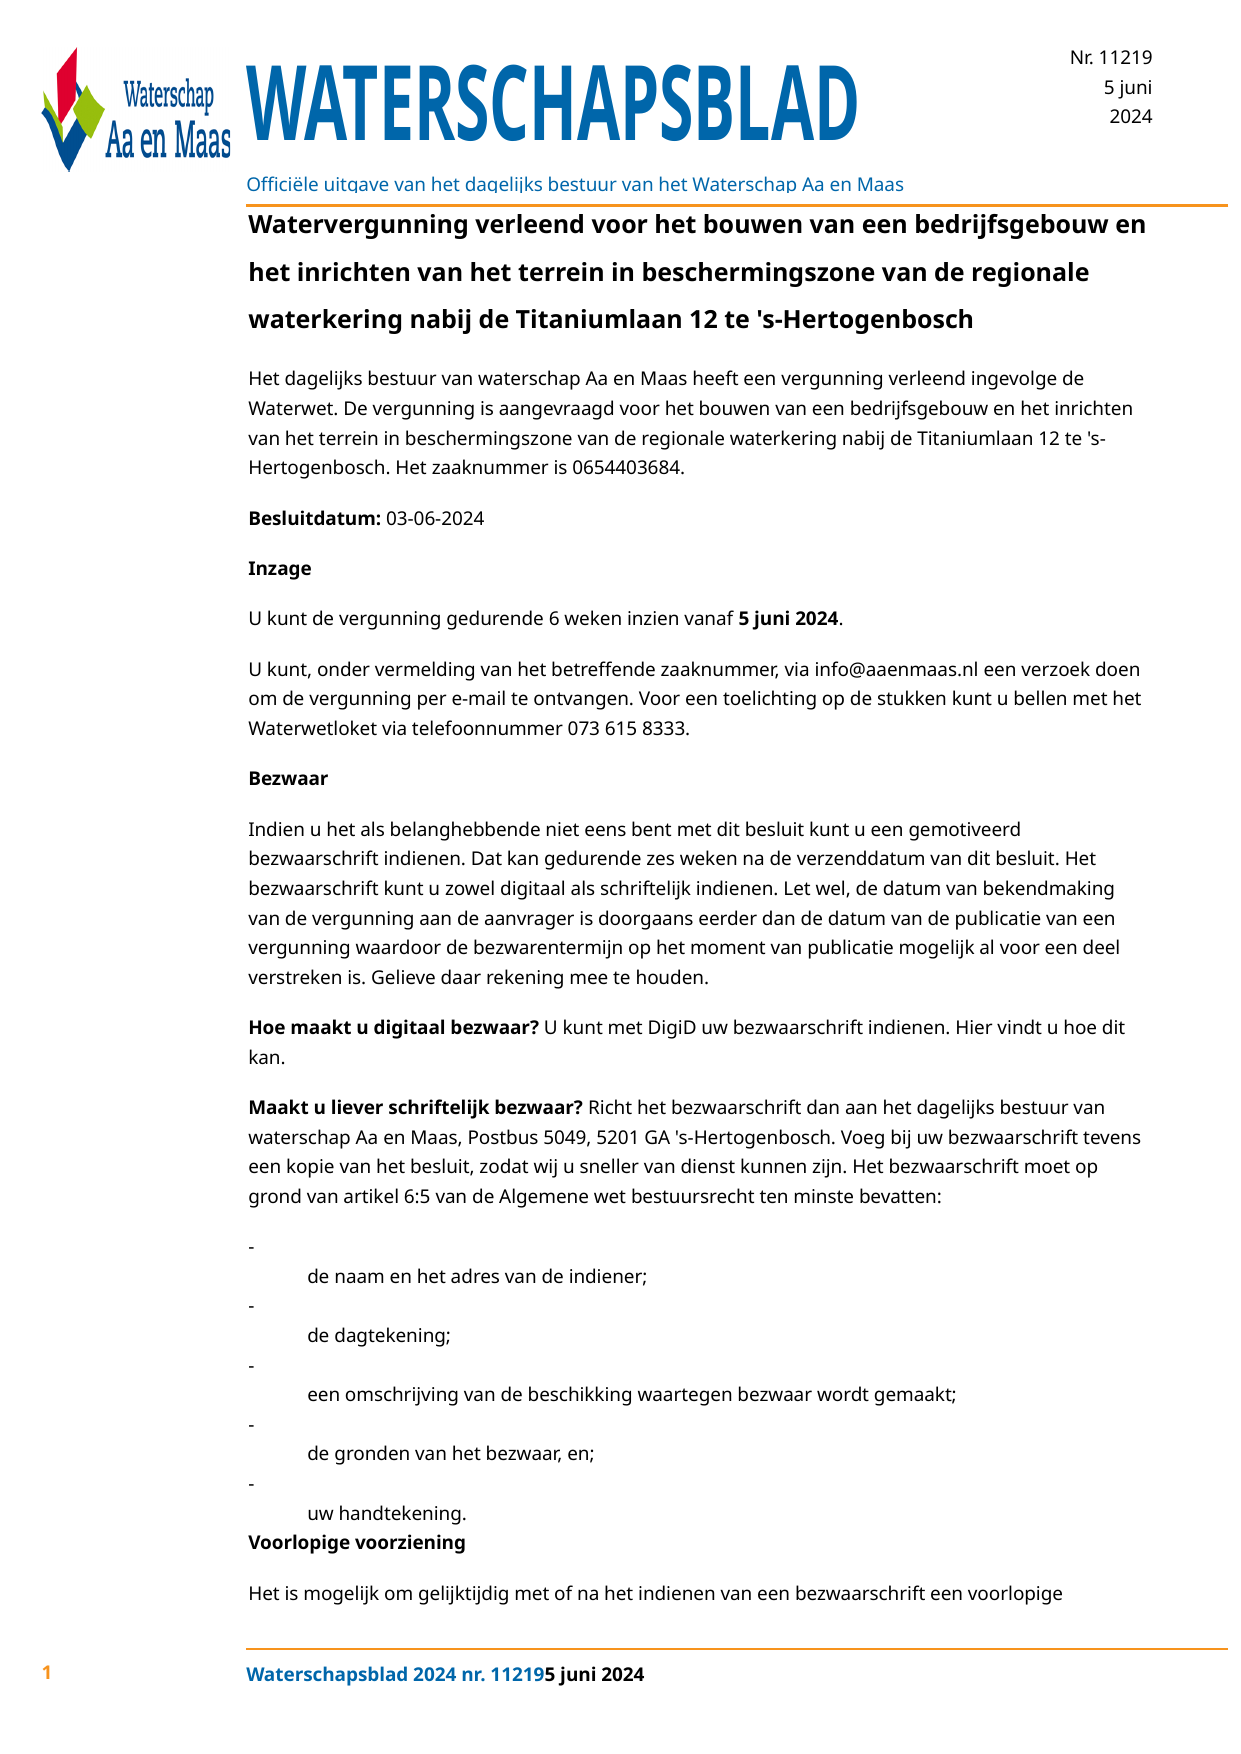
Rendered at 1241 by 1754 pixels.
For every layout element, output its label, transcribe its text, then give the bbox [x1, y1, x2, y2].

text Inzage [248, 555, 1152, 581]
picture [41, 47, 231, 172]
text U kunt de vergunning gedurende 6 weken inzien vanaf 5 juni 2024. [248, 606, 1152, 631]
text U kunt, onder vermelding van het betreffende zaaknummer, via info@aaenmaas.nl een verzoek doen om de vergunning per e-mail te ontvangen. Voor een toelichting op de stukken kunt u bellen met het Waterwetloket via telefoonnummer 073 615 8333. [248, 656, 1152, 741]
text Watervergunning verleend voor het bouwen van een bedrijfsgebouw en het inrichten van het terrein in beschermingszone van de regionale waterkering nabij de Titaniumlaan 12 te 's-Hertogenbosch [248, 207, 1152, 336]
list uw handtekening. [248, 1500, 1152, 1525]
text Hoe maakt u digitaal bezwaar? U kunt met DigiD uw bezwaarschrift indienen. Hier vindt u hoe dit kan. [248, 1014, 1152, 1069]
list de gronden van het bezwaar, en; [248, 1441, 1152, 1466]
text Voorlopige voorziening [248, 1529, 1152, 1555]
text Maakt u liever schriftelijk bezwaar? Richt het bezwaarschrift dan aan het dagelijks bestuur van waterschap Aa en Maas, Postbus 5049, 5201 GA 's-Hertogenbosch. Voeg bij uw bezwaarschrift tevens een kopie van het besluit, zodat wij u sneller van dienst kunnen zijn. Het bezwaarschrift moet op grond van artikel 6:5 van de Algemene wet bestuursrecht ten minste bevatten: [248, 1094, 1152, 1209]
text Indien u het als belanghebbende niet eens bent met dit besluit kunt u een gemotiveerd bezwaarschrift indienen. Dat kan gedurende zes weken na de verzenddatum van dit besluit. Het bezwaarschrift kunt u zowel digitaal als schriftelijk indienen. Let wel, de datum van bekendmaking van de vergunning aan de aanvrager is doorgaans eerder dan de datum van de publicatie van een vergunning waardoor de bezwarentermijn op het moment van publicatie mogelijk al voor een deel verstreken is. Gelieve daar rekening mee te houden. [248, 816, 1152, 989]
list de naam en het adres van de indiener; [248, 1263, 1152, 1289]
list een omschrijving van de beschikking waartegen bezwaar wordt gemaakt; [248, 1381, 1152, 1407]
text Bezwaar [248, 766, 1152, 791]
list de dagtekening; [248, 1322, 1152, 1348]
text Besluitdatum: 03-06-2024 [248, 505, 1152, 530]
text Het is mogelijk om gelijktijdig met of na het indienen van een bezwaarschrift een voorlopige [248, 1580, 1152, 1605]
text Het dagelijks bestuur van waterschap Aa en Maas heeft een vergunning verleend ingevolge de Waterwet. De vergunning is aangevraagd voor het bouwen van een bedrijfsgebouw en het inrichten van het terrein in beschermingszone van de regionale waterkering nabij de Titaniumlaan 12 te 's-Hertogenbosch. Het zaaknummer is 0654403684. [248, 366, 1152, 480]
